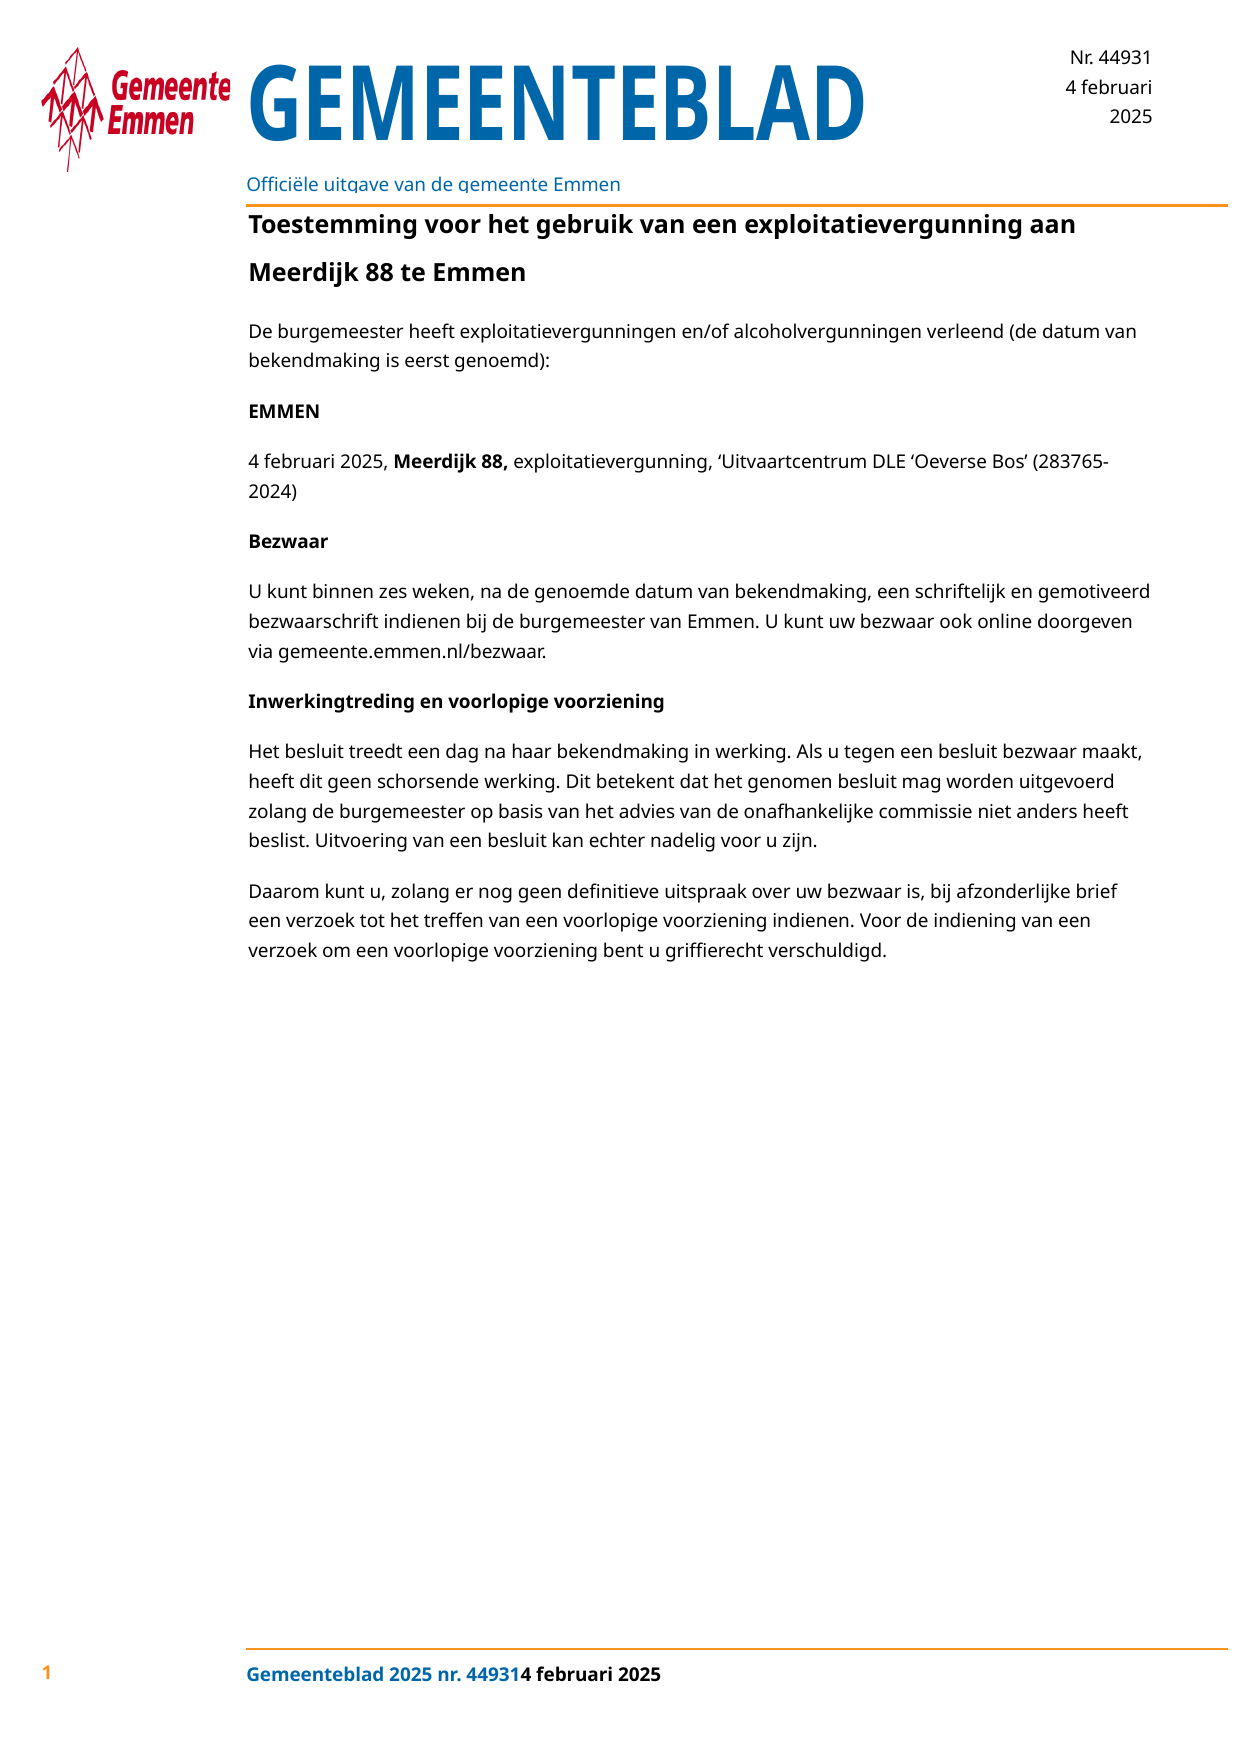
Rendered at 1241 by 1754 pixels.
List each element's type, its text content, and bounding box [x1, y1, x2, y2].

text Bezwaar [248, 528, 1152, 554]
text 4 februari 2025, Meerdijk 88, exploitatievergunning, ‘Uitvaartcentrum DLE ‘Oeverse Bos’ (283765-2024) [248, 448, 1152, 504]
text Daarom kunt u, zolang er nog geen definitieve uitspraak over uw bezwaar is, bij afzonderlijke brief een verzoek tot het treffen van een voorlopige voorziening indienen. Voor de indiening van een verzoek om een voorlopige voorziening bent u griffierecht verschuldigd. [248, 878, 1152, 963]
text Toestemming voor het gebruik van een exploitatievergunning aan Meerdijk 88 te Emmen [248, 207, 1152, 288]
text De burgemeester heeft exploitatievergunningen en/of alcoholvergunningen verleend (de datum van bekendmaking is eerst genoemd): [248, 318, 1152, 373]
text EMMEN [248, 398, 1152, 424]
picture [41, 47, 231, 172]
text Het besluit treedt een dag na haar bekendmaking in werking. Als u tegen een besluit bezwaar maakt, heeft dit geen schorsende werking. Dit betekent dat het genomen besluit mag worden uitgevoerd zolang de burgemeester op basis van het advies van de onafhankelijke commissie niet anders heeft beslist. Uitvoering van een besluit kan echter nadelig voor u zijn. [248, 739, 1152, 853]
text U kunt binnen zes weken, na de genoemde datum van bekendmaking, een schriftelijk en gemotiveerd bezwaarschrift indienen bij de burgemeester van Emmen. U kunt uw bezwaar ook online doorgeven via gemeente.emmen.nl/bezwaar. [248, 579, 1152, 664]
text Inwerkingtreding en voorlopige voorziening [248, 688, 1152, 714]
